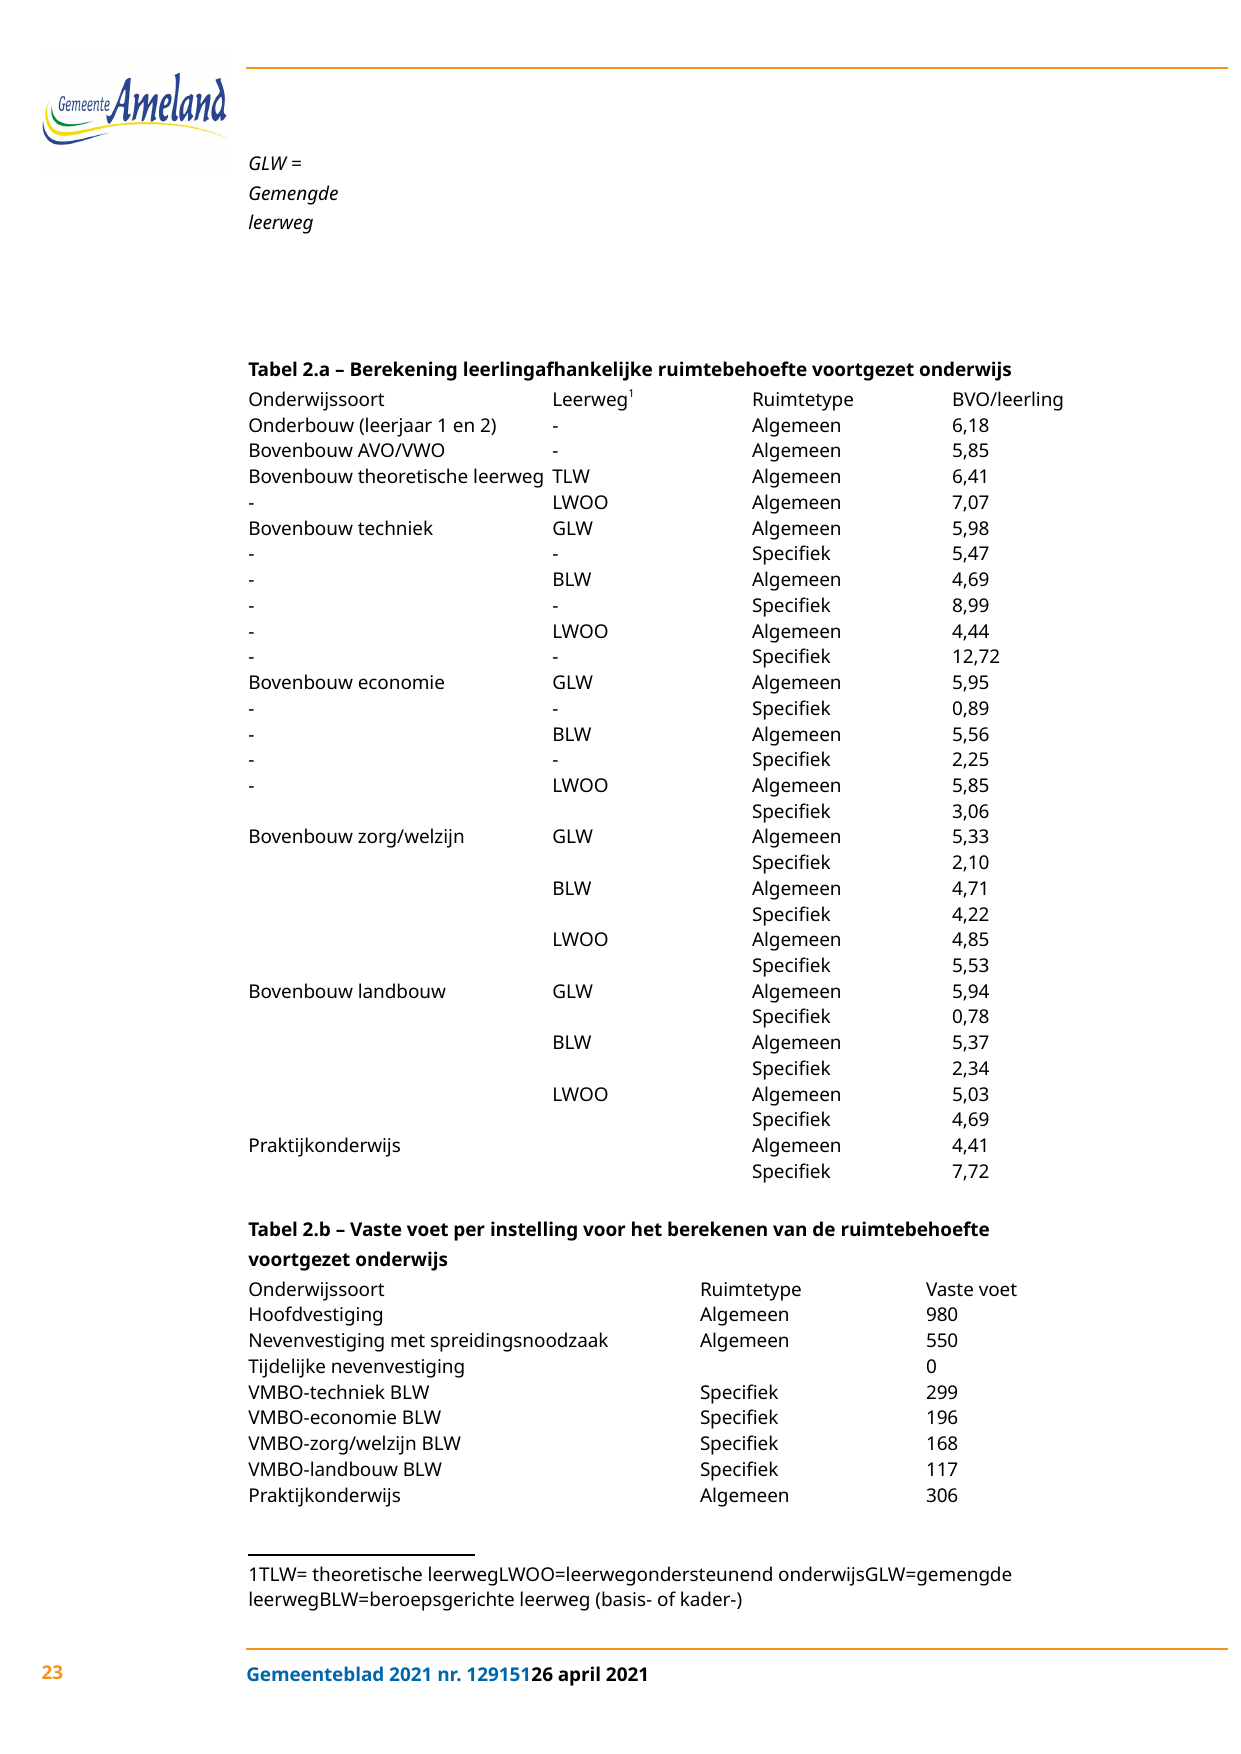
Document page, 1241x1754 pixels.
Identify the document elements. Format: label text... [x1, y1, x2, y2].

table_cell [248, 927, 552, 952]
table_cell [552, 1158, 752, 1184]
table_cell Specifiek [752, 901, 952, 927]
table_cell - [552, 592, 752, 618]
table_cell GLW = Gemengde leerweg [248, 121, 372, 264]
table_cell [248, 901, 552, 927]
table_cell Algemeen [752, 824, 952, 849]
table_cell BLW [552, 875, 752, 901]
table_cell - [248, 772, 552, 798]
table_cell [248, 1004, 552, 1029]
table_cell Algemeen [752, 515, 952, 541]
table_cell - [248, 566, 552, 592]
table_cell 4,71 [952, 875, 1152, 901]
table_cell - [248, 592, 552, 618]
table_cell VMBO-landbouw BLW [248, 1456, 700, 1482]
table_cell [248, 1107, 552, 1132]
table_cell 2,34 [952, 1055, 1152, 1081]
table_cell Specifiek [752, 1158, 952, 1184]
table_cell 168 [926, 1430, 1152, 1456]
table_header Onderwijssoort [248, 386, 552, 412]
table_cell [248, 1081, 552, 1107]
table_cell Specifiek [752, 1107, 952, 1132]
table_cell [552, 952, 752, 978]
table_cell 8,99 [952, 592, 1152, 618]
table_cell 5,95 [952, 669, 1152, 695]
table_cell Bovenbouw landbouw [248, 978, 552, 1004]
table_cell 5,53 [952, 952, 1152, 978]
table_cell [892, 95, 978, 121]
table_cell - [248, 618, 552, 643]
table_cell TLW [552, 464, 752, 489]
table_cell [1065, 121, 1152, 264]
table_cell 980 [926, 1302, 1152, 1327]
table_cell 12,72 [952, 644, 1152, 669]
table_cell Bovenbouw economie [248, 669, 552, 695]
table_cell 5,56 [952, 721, 1152, 746]
table_cell Specifiek [752, 1004, 952, 1029]
table_cell GLW [552, 515, 752, 541]
table_cell LWOO [552, 618, 752, 643]
table_cell [552, 1107, 752, 1132]
text Tabel 2.b – Vaste voet per instelling voor het berekenen van de ruimtebehoefte [248, 1217, 1152, 1242]
table_cell 6,18 [952, 412, 1152, 438]
table_cell BLW [552, 566, 752, 592]
table_header Onderwijssoort [248, 1276, 700, 1302]
table_cell 5,85 [952, 772, 1152, 798]
table_cell - [552, 412, 752, 438]
table_cell Tijdelijke nevenvestiging [248, 1353, 700, 1379]
table_cell [892, 121, 978, 264]
table_cell Specifiek [752, 541, 952, 566]
table_cell - [248, 489, 552, 515]
table_cell [248, 1030, 552, 1055]
table_cell BLW [552, 721, 752, 746]
table_cell Algemeen [752, 464, 952, 489]
table_cell 4,41 [952, 1133, 1152, 1158]
table_cell Bovenbouw techniek [248, 515, 552, 541]
table_cell [719, 95, 805, 121]
table_cell Specifiek [752, 695, 952, 721]
table_cell 7,07 [952, 489, 1152, 515]
table_cell [372, 121, 459, 264]
text voortgezet onderwijs [248, 1246, 1152, 1272]
table_cell - [248, 721, 552, 746]
table_cell 5,37 [952, 1030, 1152, 1055]
table_cell [248, 1055, 552, 1081]
table_cell 4,85 [952, 927, 1152, 952]
table_cell 0 [926, 1353, 1152, 1379]
table_cell [552, 1133, 752, 1158]
table_cell 3,06 [952, 798, 1152, 824]
table_cell Hoofdvestiging [248, 1302, 700, 1327]
table_cell Specifiek [700, 1456, 926, 1482]
table_cell [552, 798, 752, 824]
table_cell [978, 121, 1065, 264]
table_cell GLW [552, 978, 752, 1004]
table_cell [459, 95, 545, 121]
table_cell 5,03 [952, 1081, 1152, 1107]
table_cell Specifiek [752, 746, 952, 772]
table_cell 550 [926, 1328, 1152, 1353]
table_cell 2,25 [952, 746, 1152, 772]
table_cell 4,22 [952, 901, 1152, 927]
table_cell Algemeen [752, 721, 952, 746]
table_cell [248, 875, 552, 901]
table_cell [248, 952, 552, 978]
table_cell [805, 121, 892, 264]
table_cell Algemeen [752, 412, 952, 438]
table_cell Algemeen [752, 489, 952, 515]
table_cell - [552, 438, 752, 463]
table_cell Algemeen [752, 978, 952, 1004]
table_cell Algemeen [752, 1133, 952, 1158]
table_cell Praktijkonderwijs [248, 1133, 552, 1158]
table_cell Algemeen [752, 438, 952, 463]
table_cell - [552, 746, 752, 772]
table_header Ruimtetype [752, 386, 952, 412]
table_cell - [248, 695, 552, 721]
table_cell 196 [926, 1405, 1152, 1430]
table_cell - [552, 695, 752, 721]
table_cell [552, 1055, 752, 1081]
table_cell VMBO-zorg/welzijn BLW [248, 1430, 700, 1456]
table_cell [545, 95, 632, 121]
table_cell [1065, 95, 1152, 121]
table_cell 5,47 [952, 541, 1152, 566]
table_cell 5,94 [952, 978, 1152, 1004]
table_cell Specifiek [752, 952, 952, 978]
table_cell [552, 1004, 752, 1029]
table_cell 0,89 [952, 695, 1152, 721]
table_cell Algemeen [752, 1081, 952, 1107]
table_cell Specifiek [752, 1055, 952, 1081]
table_cell 306 [926, 1482, 1152, 1507]
table_cell 4,69 [952, 566, 1152, 592]
table_cell [248, 95, 372, 121]
table_cell [248, 1158, 552, 1184]
table_cell [248, 849, 552, 875]
table_cell [552, 849, 752, 875]
table_cell 5,85 [952, 438, 1152, 463]
table_cell GLW [552, 824, 752, 849]
table_cell [248, 798, 552, 824]
table_cell Bovenbouw theoretische leerweg [248, 464, 552, 489]
table_cell Algemeen [752, 875, 952, 901]
table_cell LWOO [552, 489, 752, 515]
table_cell [459, 121, 545, 264]
table_cell [719, 121, 805, 264]
table_cell Algemeen [752, 566, 952, 592]
table_cell Algemeen [752, 1030, 952, 1055]
table_header Leerweg [552, 386, 752, 412]
table_cell VMBO-techniek BLW [248, 1379, 700, 1404]
table_cell 5,98 [952, 515, 1152, 541]
table_cell Specifiek [752, 644, 952, 669]
table_cell 4,44 [952, 618, 1152, 643]
table_cell 117 [926, 1456, 1152, 1482]
table_cell [700, 1353, 926, 1379]
text Tabel 2.a – Berekening leerlingafhankelijke ruimtebehoefte voortgezet onderwijs [248, 357, 1152, 382]
table_cell [805, 95, 892, 121]
picture [41, 47, 231, 172]
table_cell VMBO-economie BLW [248, 1405, 700, 1430]
table_cell Specifiek [700, 1430, 926, 1456]
table_cell 0,78 [952, 1004, 1152, 1029]
table_cell 2,10 [952, 849, 1152, 875]
table_cell - [552, 541, 752, 566]
table_cell Specifiek [752, 849, 952, 875]
table_cell 6,41 [952, 464, 1152, 489]
table_cell [632, 95, 718, 121]
table_header Ruimtetype [700, 1276, 926, 1302]
table_cell Specifiek [752, 798, 952, 824]
table_cell [978, 95, 1065, 121]
table_cell Nevenvestiging met spreidingsnoodzaak [248, 1328, 700, 1353]
table_cell LWOO [552, 927, 752, 952]
table_cell LWOO [552, 772, 752, 798]
table_cell Specifiek [700, 1379, 926, 1404]
table_cell 5,33 [952, 824, 1152, 849]
table_cell [372, 95, 459, 121]
table_cell Algemeen [700, 1302, 926, 1327]
table_cell Bovenbouw AVO/VWO [248, 438, 552, 463]
table_cell - [248, 541, 552, 566]
table_cell BLW [552, 1030, 752, 1055]
table_cell Algemeen [752, 927, 952, 952]
table_cell Specifiek [752, 592, 952, 618]
table_cell Bovenbouw zorg/welzijn [248, 824, 552, 849]
table_cell Algemeen [700, 1482, 926, 1507]
table_cell LWOO [552, 1081, 752, 1107]
table_cell 299 [926, 1379, 1152, 1404]
table_cell - [248, 644, 552, 669]
table_cell Specifiek [700, 1405, 926, 1430]
table_header BVO/leerling [952, 386, 1152, 412]
table_cell [545, 121, 632, 264]
table_cell Algemeen [752, 772, 952, 798]
table_cell 7,72 [952, 1158, 1152, 1184]
table_cell [552, 901, 752, 927]
table_cell Algemeen [752, 618, 952, 643]
table_cell Praktijkonderwijs [248, 1482, 700, 1507]
table_cell Onderbouw (leerjaar 1 en 2) [248, 412, 552, 438]
table_cell [632, 121, 718, 264]
table_cell GLW [552, 669, 752, 695]
table_cell Algemeen [752, 669, 952, 695]
table_cell 4,69 [952, 1107, 1152, 1132]
table_cell - [248, 746, 552, 772]
table_cell - [552, 644, 752, 669]
table_cell Algemeen [700, 1328, 926, 1353]
table_header Vaste voet [926, 1276, 1152, 1302]
